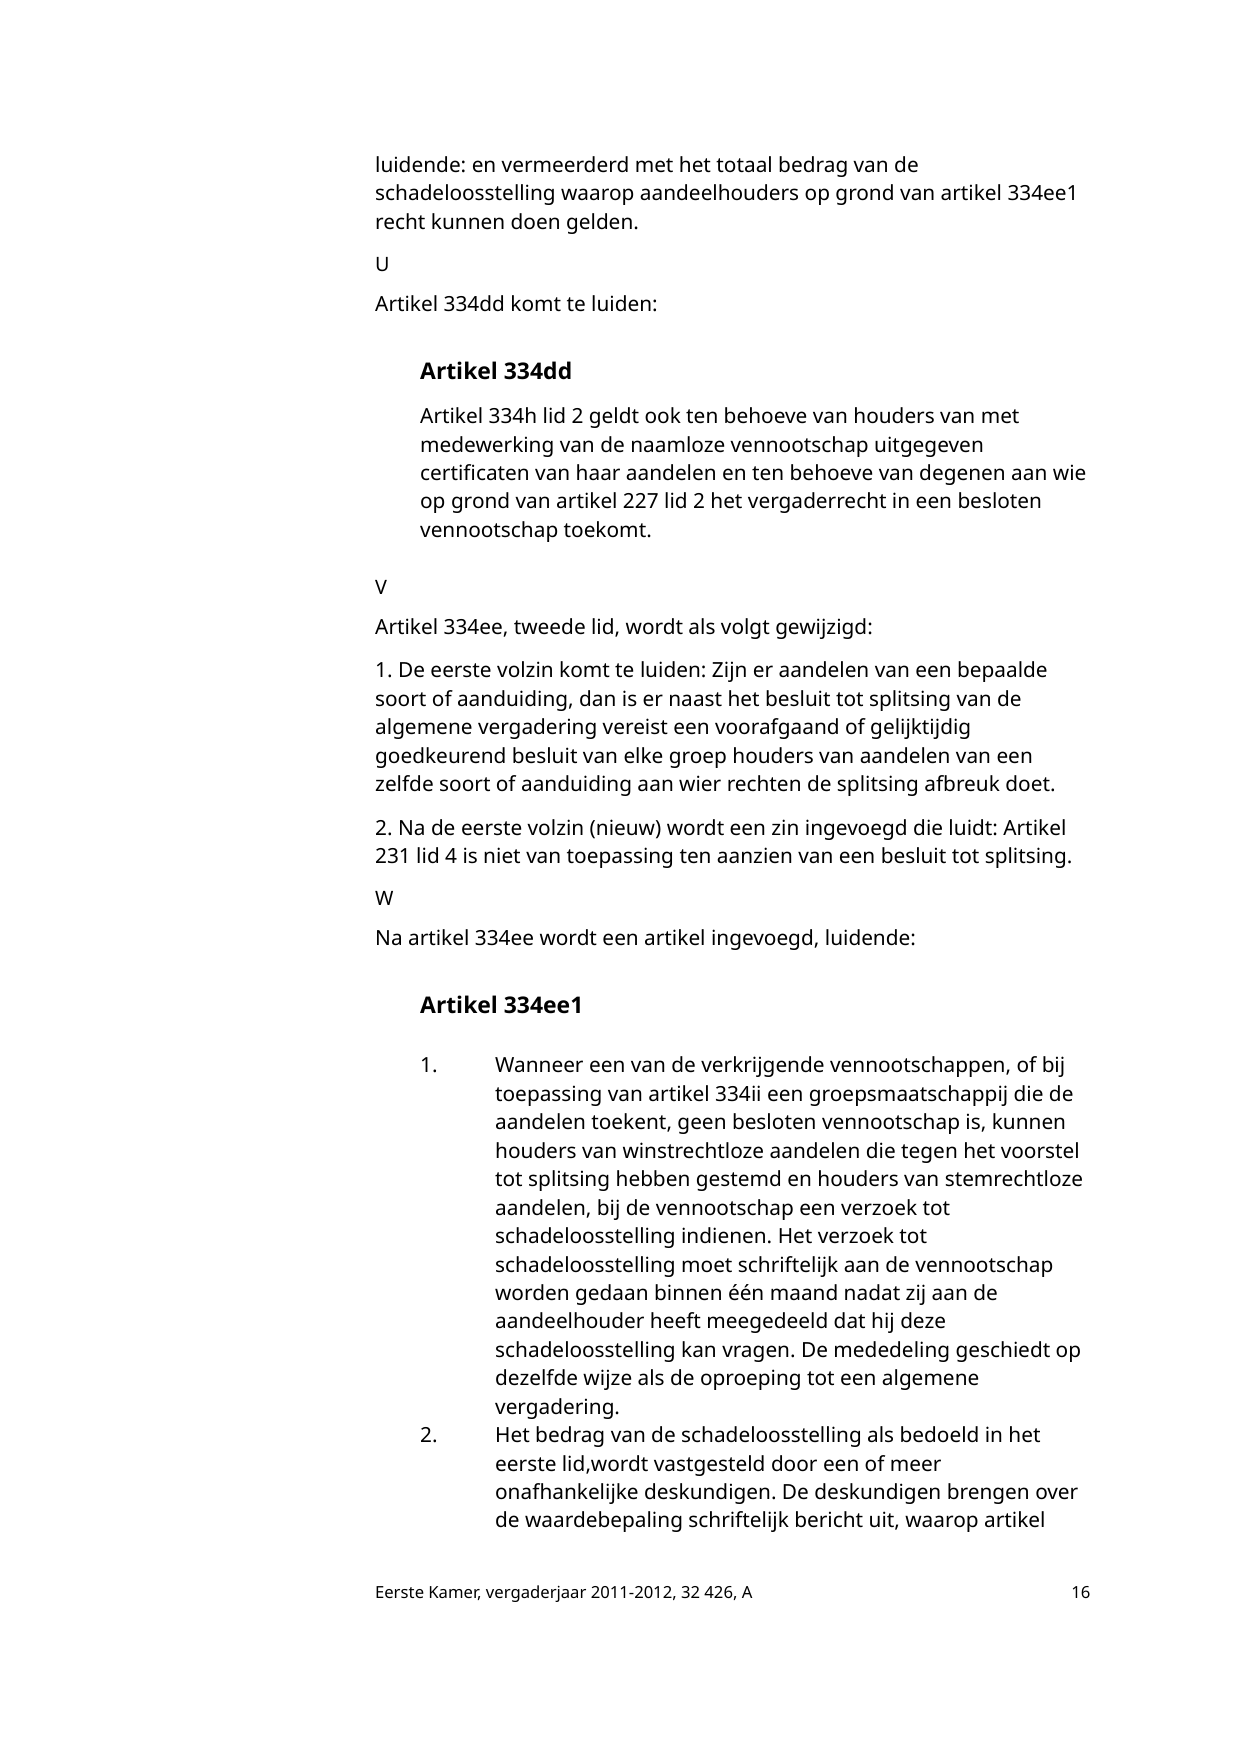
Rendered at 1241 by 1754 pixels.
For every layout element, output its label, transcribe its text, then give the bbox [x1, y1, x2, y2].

text W [375, 885, 1090, 912]
text Artikel 334h lid 2 geldt ook ten behoeve van houders van met medewerking van de naamloze vennootschap uitgegeven certificaten van haar aandelen en ten behoeve van degenen aan wie op grond van artikel 227 lid 2 het vergaderrecht in een besloten vennootschap toekomt. [420, 401, 1090, 543]
text Artikel 334dd komt te luiden: [375, 289, 1090, 317]
list Het bedrag van de schadeloosstelling als bedoeld in het eerste lid,wordt vastgesteld door een of meer onafhankelijke deskundigen. De deskundigen brengen over de waardebepaling schriftelijk bericht uit, waarop artikel [420, 1420, 1090, 1534]
subtitle Artikel 334ee1 [420, 989, 1090, 1021]
list Wanneer een van de verkrijgende vennootschappen, of bij toepassing van artikel 334ii een groepsmaatschappij die de aandelen toekent, geen besloten vennootschap is, kunnen houders van winstrechtloze aandelen die tegen het voorstel tot splitsing hebben gestemd en houders van stemrechtloze aandelen, bij de vennootschap een verzoek tot schadeloosstelling indienen. Het verzoek tot schadeloosstelling moet schriftelijk aan de vennootschap worden gedaan binnen één maand nadat zij aan de aandeelhouder heeft meegedeeld dat hij deze schadeloosstelling kan vragen. De mededeling geschiedt op dezelfde wijze als de oproeping tot een algemene vergadering. [420, 1051, 1090, 1420]
text U [375, 250, 1090, 277]
text Artikel 334ee, tweede lid, wordt als volgt gewijzigd: [375, 612, 1090, 641]
text luidende: en vermeerderd met het totaal bedrag van de schadeloosstelling waarop aandeelhouders op grond van artikel 334ee1 recht kunnen doen gelden. [375, 150, 1090, 235]
text 2. Na de eerste volzin (nieuw) wordt een zin ingevoegd die luidt: Artikel 231 lid 4 is niet van toepassing ten aanzien van een besluit tot splitsing. [375, 813, 1090, 870]
text V [375, 573, 1090, 600]
text Na artikel 334ee wordt een artikel ingevoegd, luidende: [375, 923, 1090, 952]
subtitle Artikel 334dd [420, 355, 1090, 386]
text 1. De eerste volzin komt te luiden: Zijn er aandelen van een bepaalde soort of aanduiding, dan is er naast het besluit tot splitsing van de algemene vergadering vereist een voorafgaand of gelijktijdig goedkeurend besluit van elke groep houders van aandelen van een zelfde soort of aanduiding aan wier rechten de splitsing afbreuk doet. [375, 656, 1090, 798]
